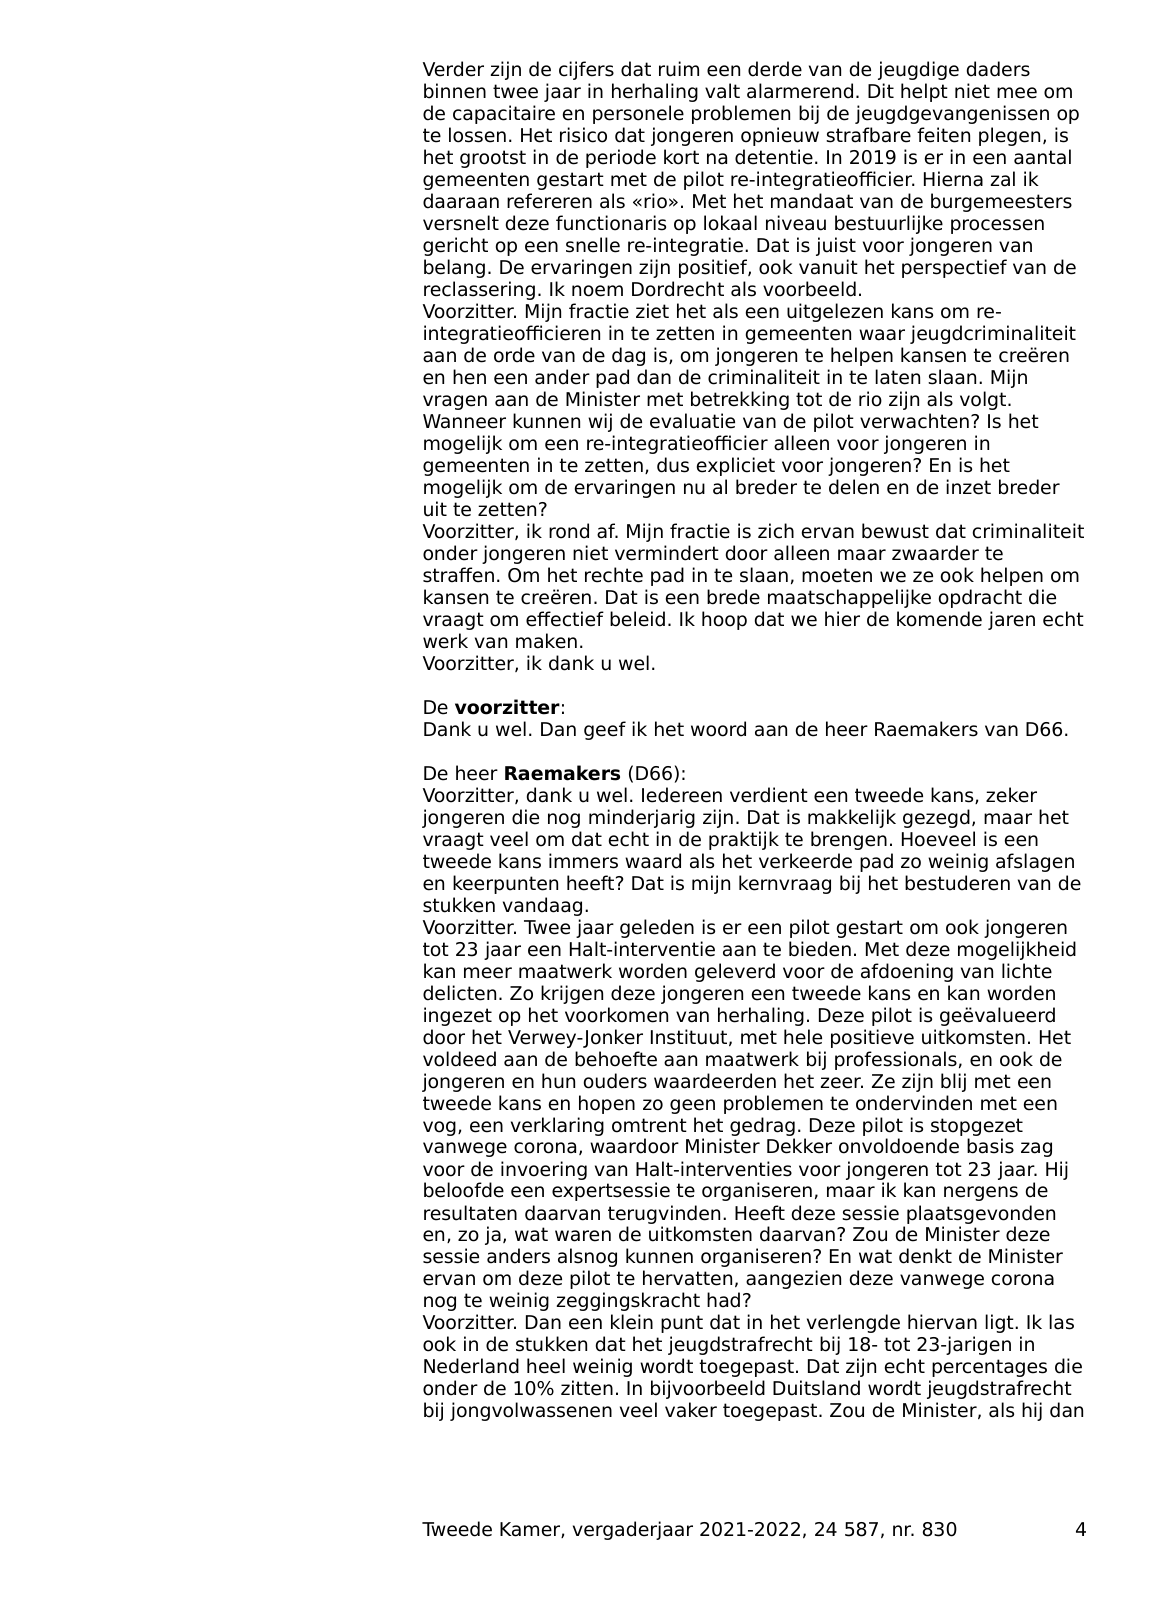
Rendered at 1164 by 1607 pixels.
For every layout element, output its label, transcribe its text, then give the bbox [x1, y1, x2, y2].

text Voorzitter, dank u wel. Iedereen verdient een tweede kans, zeker jongeren die nog minderjarig zijn. Dat is makkelijk gezegd, maar het vraagt veel om dat echt in de praktijk te brengen. Hoeveel is een tweede kans immers waard als het verkeerde pad zo weinig afslagen en keerpunten heeft? Dat is mijn kernvraag bij het bestuderen van de stukken vandaag. [422, 785, 1087, 917]
text Voorzitter. Mijn fractie ziet het als een uitgelezen kans om re-integratieofficieren in te zetten in gemeenten waar jeugdcriminaliteit aan de orde van de dag is, om jongeren te helpen kansen te creëren en hen een ander pad dan de criminaliteit in te laten slaan. Mijn vragen aan de Minister met betrekking tot de rio zijn als volgt. Wanneer kunnen wij de evaluatie van de pilot verwachten? Is het mogelijk om een re-integratieofficier alleen voor jongeren in gemeenten in te zetten, dus expliciet voor jongeren? En is het mogelijk om de ervaringen nu al breder te delen en de inzet breder uit te zetten? [422, 301, 1087, 521]
text Voorzitter. Twee jaar geleden is er een pilot gestart om ook jongeren tot 23 jaar een Halt-interventie aan te bieden. Met deze mogelijkheid kan meer maatwerk worden geleverd voor de afdoening van lichte delicten. Zo krijgen deze jongeren een tweede kans en kan worden ingezet op het voorkomen van herhaling. Deze pilot is geëvalueerd door het Verwey-Jonker Instituut, met hele positieve uitkomsten. Het voldeed aan de behoefte aan maatwerk bij professionals, en ook de jongeren en hun ouders waardeerden het zeer. Ze zijn blij met een tweede kans en hopen zo geen problemen te ondervinden met een vog, een verklaring omtrent het gedrag. Deze pilot is stopgezet vanwege corona, waardoor Minister Dekker onvoldoende basis zag voor de invoering van Halt-interventies voor jongeren tot 23 jaar. Hij beloofde een expertsessie te organiseren, maar ik kan nergens de resultaten daarvan terugvinden. Heeft deze sessie plaatsgevonden en, zo ja, wat waren de uitkomsten daarvan? Zou de Minister deze sessie anders alsnog kunnen organiseren? En wat denkt de Minister ervan om deze pilot te hervatten, aangezien deze vanwege corona nog te weinig zeggingskracht had? [422, 917, 1087, 1312]
text De heer Raemakers (D66): [422, 763, 1087, 785]
text Verder zijn de cijfers dat ruim een derde van de jeugdige daders binnen twee jaar in herhaling valt alarmerend. Dit helpt niet mee om de capacitaire en personele problemen bij de jeugdgevangenissen op te lossen. Het risico dat jongeren opnieuw strafbare feiten plegen, is het grootst in de periode kort na detentie. In 2019 is er in een aantal gemeenten gestart met de pilot re-integratieofficier. Hierna zal ik daaraan refereren als «rio». Met het mandaat van de burgemeesters versnelt deze functionaris op lokaal niveau bestuurlijke processen gericht op een snelle re-integratie. Dat is juist voor jongeren van belang. De ervaringen zijn positief, ook vanuit het perspectief van de reclassering. Ik noem Dordrecht als voorbeeld. [422, 59, 1087, 301]
text Dank u wel. Dan geef ik het woord aan de heer Raemakers van D66. [422, 719, 1087, 741]
text Voorzitter, ik dank u wel. [422, 652, 1087, 674]
text Voorzitter, ik rond af. Mijn fractie is zich ervan bewust dat criminaliteit onder jongeren niet vermindert door alleen maar zwaarder te straffen. Om het rechte pad in te slaan, moeten we ze ook helpen om kansen te creëren. Dat is een brede maatschappelijke opdracht die vraagt om effectief beleid. Ik hoop dat we hier de komende jaren echt werk van maken. [422, 521, 1087, 652]
text Voorzitter. Dan een klein punt dat in het verlengde hiervan ligt. Ik las ook in de stukken dat het jeugdstrafrecht bij 18- tot 23-jarigen in Nederland heel weinig wordt toegepast. Dat zijn echt percentages die onder de 10% zitten. In bijvoorbeeld Duitsland wordt jeugdstrafrecht bij jongvolwassenen veel vaker toegepast. Zou de Minister, als hij dan [422, 1312, 1087, 1422]
text De voorzitter: [422, 697, 1087, 719]
